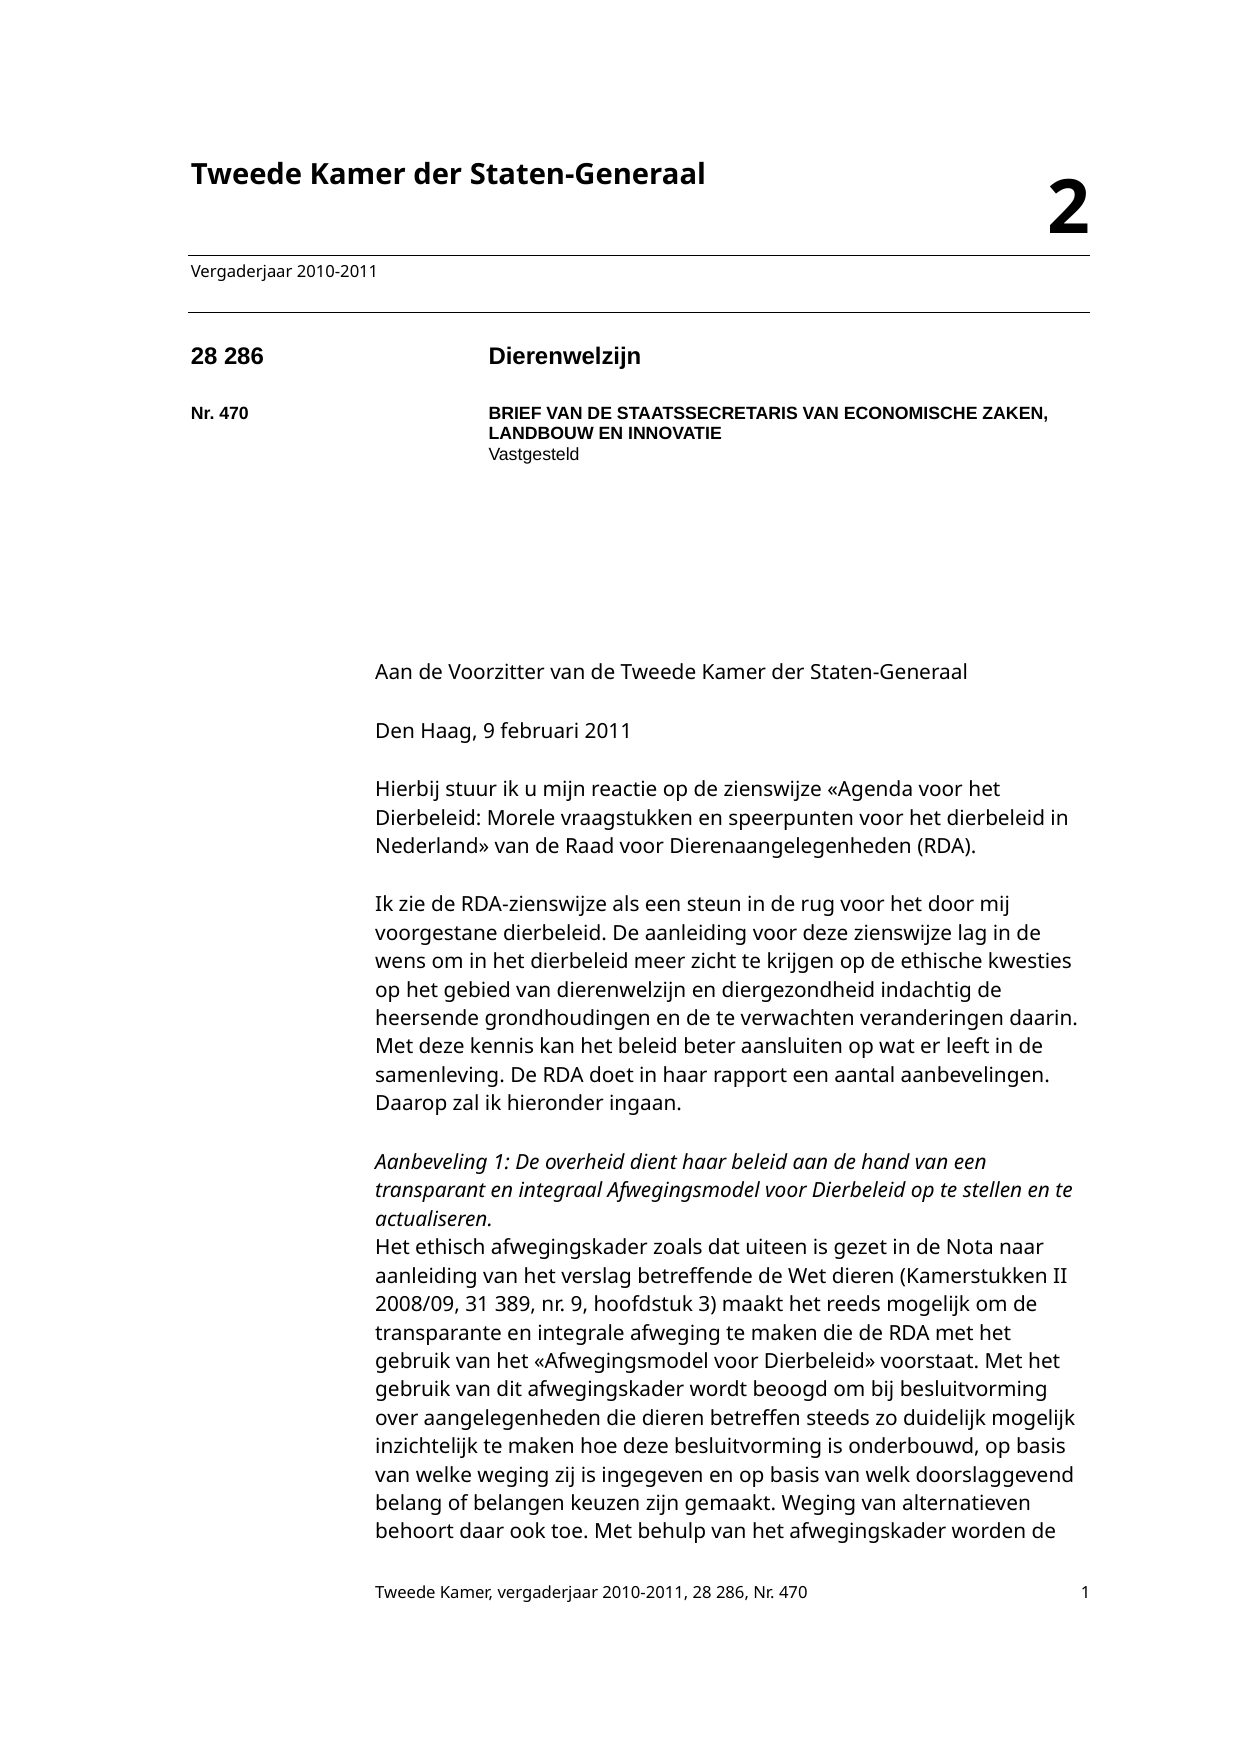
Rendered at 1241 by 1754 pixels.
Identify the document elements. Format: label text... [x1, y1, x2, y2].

text Ik zie de RDA-zienswijze als een steun in de rug voor het door mij voorgestane dierbeleid. De aanleiding voor deze zienswijze lag in de wens om in het dierbeleid meer zicht te krijgen op de ethische kwesties op het gebied van dierenwelzijn en diergezondheid indachtig de heersende grondhoudingen en de te verwachten veranderingen daarin. Met deze kennis kan het beleid beter aansluiten op wat er leeft in de samenleving. De RDA doet in haar rapport een aantal aanbevelingen. Daarop zal ik hieronder ingaan. [375, 889, 1090, 1117]
text Aanbeveling 1: De overheid dient haar beleid aan de hand van een transparant en integraal Afwegingsmodel voor Dierbeleid op te stellen en te actualiseren. [375, 1147, 1090, 1232]
text Hierbij stuur ik u mijn reactie op de zienswijze «Agenda voor het Dierbeleid: Morele vraagstukken en speerpunten voor het dierbeleid in Nederland» van de Raad voor Dierenaangelegenheden (RDA). [375, 774, 1090, 859]
table_cell [485, 313, 1090, 339]
table_cell [485, 256, 1090, 312]
table_header Tweede Kamer der Staten-Generaal [188, 150, 909, 255]
table_cell Vergaderjaar 2010-2011 [188, 256, 485, 312]
table_cell BRIEF VAN DE STAATSSECRETARIS VAN ECONOMISCHE ZAKEN, LANDBOUW EN INNOVATIE Vastgesteld [485, 399, 1090, 539]
text Den Haag, 9 februari 2011 [375, 716, 1090, 744]
table_cell Dierenwelzijn [485, 339, 1090, 399]
text Aan de Voorzitter van de Tweede Kamer der Staten-Generaal [375, 657, 1090, 686]
table_cell Nr. 470 [188, 399, 485, 539]
table_cell 28 286 [188, 339, 485, 399]
table_header 2 [910, 150, 1090, 255]
table_cell [188, 313, 485, 339]
text Het ethisch afwegingskader zoals dat uiteen is gezet in de Nota naar aanleiding van het verslag betreffende de Wet dieren (Kamerstukken II 2008/09, 31 389, nr. 9, hoofdstuk 3) maakt het reeds mogelijk om de transparante en integrale afweging te maken die de RDA met het gebruik van het «Afwegingsmodel voor Dierbeleid» voorstaat. Met het gebruik van dit afwegingskader wordt beoogd om bij besluitvorming over aangelegenheden die dieren betreffen steeds zo duidelijk mogelijk inzichtelijk te maken hoe deze besluitvorming is onderbouwd, op basis van welke weging zij is ingegeven en op basis van welk doorslaggevend belang of belangen keuzen zijn gemaakt. Weging van alternatieven behoort daar ook toe. Met behulp van het afwegingskader worden de [375, 1232, 1090, 1545]
